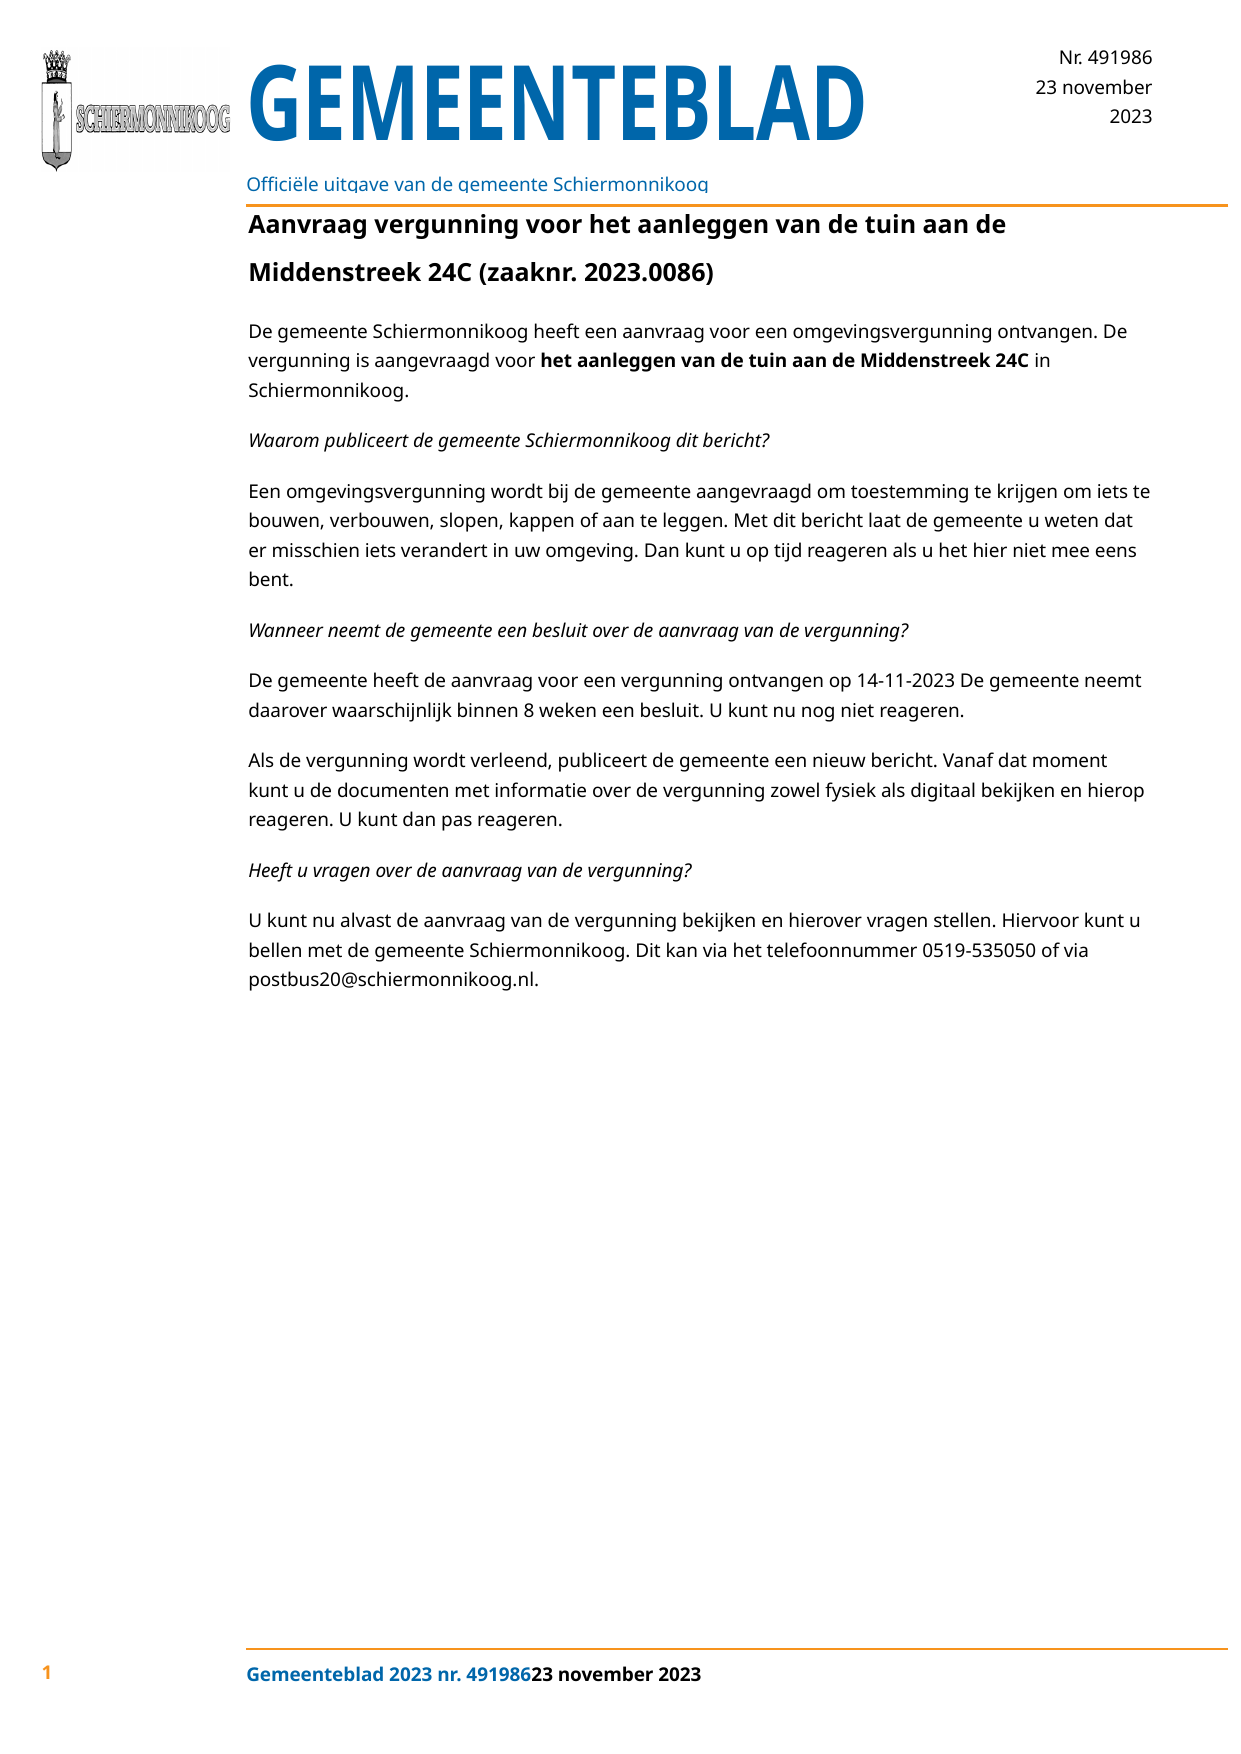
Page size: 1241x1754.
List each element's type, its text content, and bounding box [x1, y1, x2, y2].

picture [41, 47, 231, 172]
text De gemeente Schiermonnikoog heeft een aanvraag voor een omgevingsvergunning ontvangen. De vergunning is aangevraagd voor het aanleggen van de tuin aan de Middenstreek 24C in Schiermonnikoog. [248, 318, 1152, 403]
text De gemeente heeft de aanvraag voor een vergunning ontvangen op 14-11-2023 De gemeente neemt daarover waarschijnlijk binnen 8 weken een besluit. U kunt nu nog niet reageren. [248, 667, 1152, 723]
text Een omgevingsvergunning wordt bij de gemeente aangevraagd om toestemming te krijgen om iets te bouwen, verbouwen, slopen, kappen of aan te leggen. Met dit bericht laat de gemeente u weten dat er misschien iets verandert in uw omgeving. Dan kunt u op tijd reageren als u het hier niet mee eens bent. [248, 478, 1152, 592]
text Waarom publiceert de gemeente Schiermonnikoog dit bericht? [248, 427, 1152, 453]
text Heeft u vragen over de aanvraag van de vergunning? [248, 857, 1152, 883]
text Aanvraag vergunning voor het aanleggen van de tuin aan de Middenstreek 24C (zaaknr. 2023.0086) [248, 207, 1152, 288]
text Wanneer neemt de gemeente een besluit over de aanvraag van de vergunning? [248, 617, 1152, 643]
text U kunt nu alvast de aanvraag van de vergunning bekijken en hierover vragen stellen. Hiervoor kunt u bellen met de gemeente Schiermonnikoog. Dit kan via het telefoonnummer 0519-535050 of via postbus20@schiermonnikoog.nl. [248, 907, 1152, 992]
text Als de vergunning wordt verleend, publiceert de gemeente een nieuw bericht. Vanaf dat moment kunt u de documenten met informatie over de vergunning zowel fysiek als digitaal bekijken en hierop reageren. U kunt dan pas reageren. [248, 747, 1152, 832]
